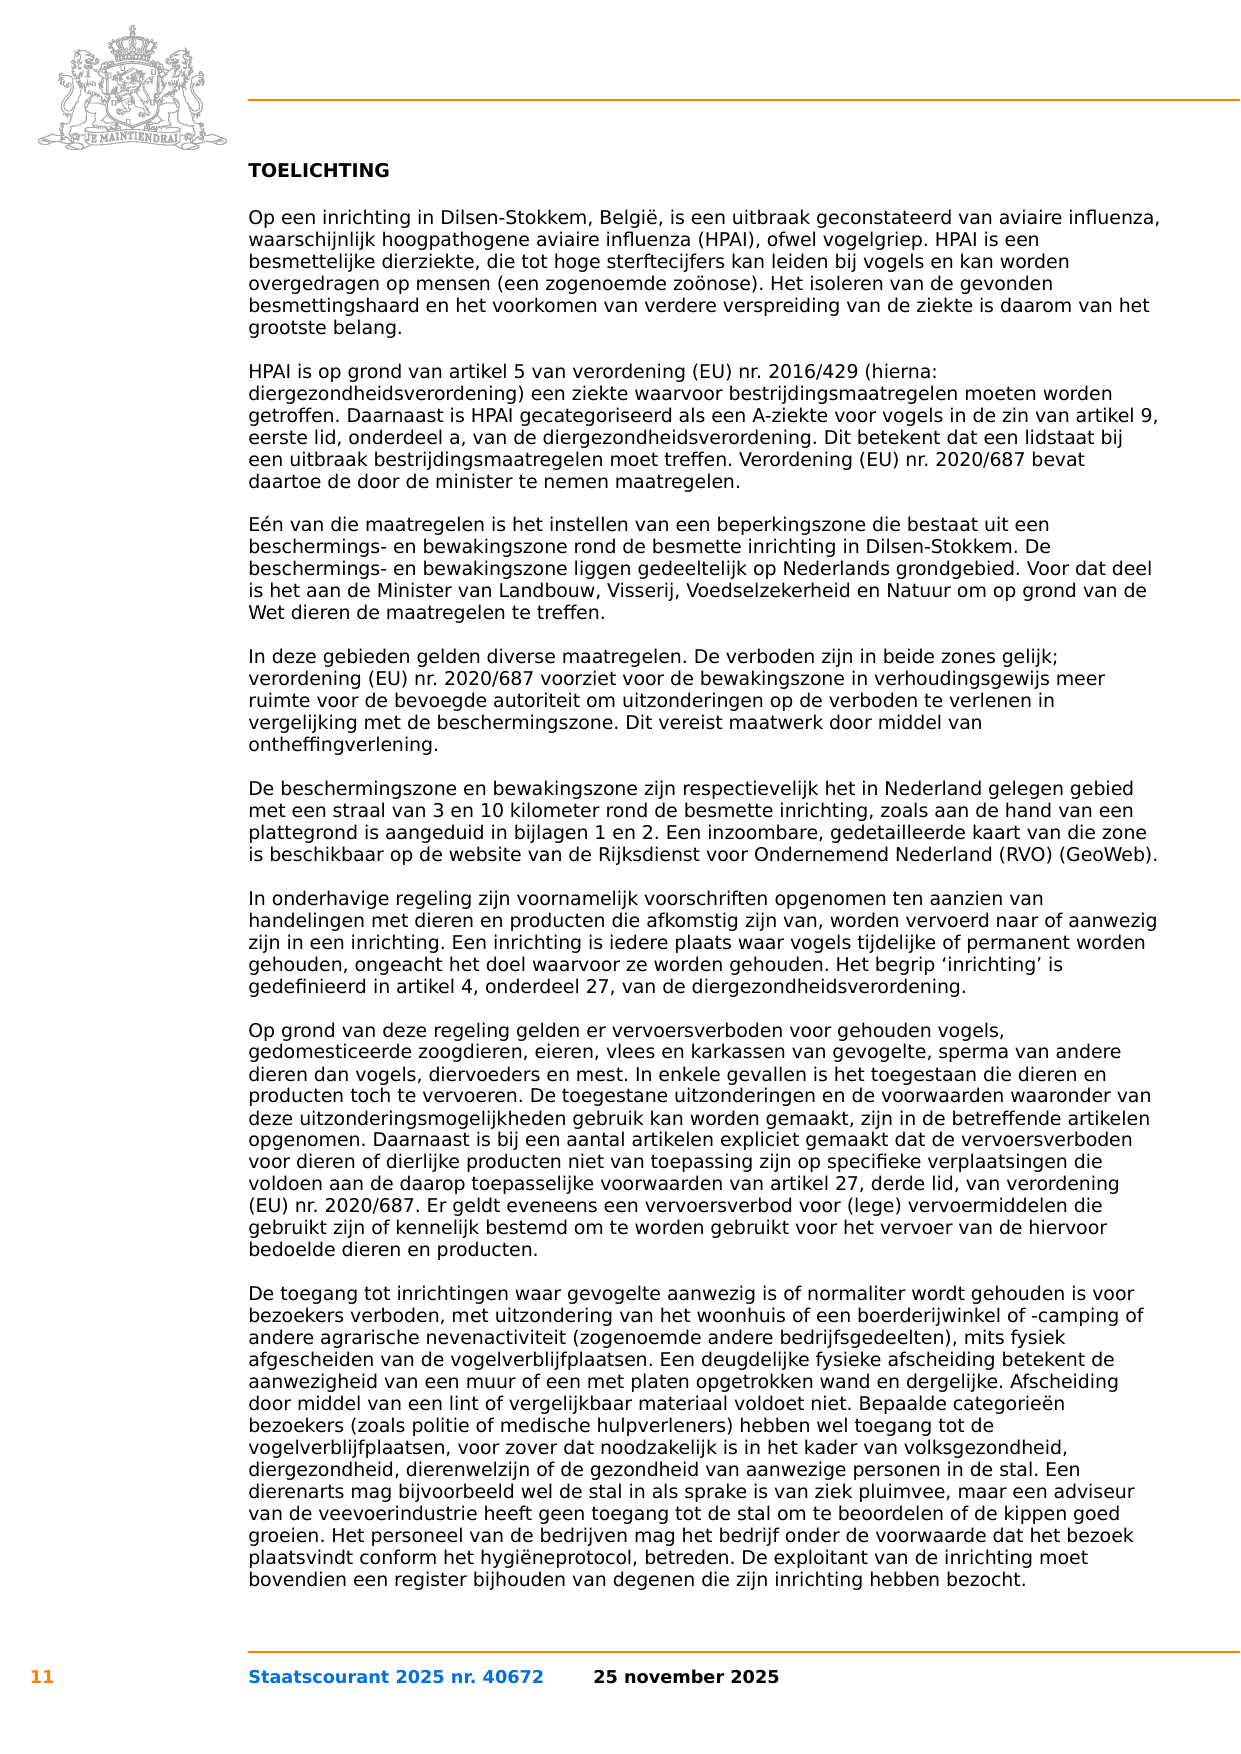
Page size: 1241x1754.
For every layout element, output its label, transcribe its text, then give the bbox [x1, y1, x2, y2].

subtitle TOELICHTING [248, 160, 1163, 182]
text Op een inrichting in Dilsen-Stokkem, België, is een uitbraak geconstateerd van aviaire influenza, waarschijnlijk hoogpathogene aviaire influenza (HPAI), ofwel vogelgriep. HPAI is een besmettelijke dierziekte, die tot hoge sterftecijfers kan leiden bij vogels en kan worden overgedragen op mensen (een zogenoemde zoönose). Het isoleren van de gevonden besmettingshaard en het voorkomen van verdere verspreiding van de ziekte is daarom van het grootste belang. [248, 207, 1163, 339]
text De beschermingszone en bewakingszone zijn respectievelijk het in Nederland gelegen gebied met een straal van 3 en 10 kilometer rond de besmette inrichting, zoals aan de hand van een plattegrond is aangeduid in bijlagen 1 en 2. Een inzoombare, gedetailleerde kaart van die zone is beschikbaar op de website van de Rijksdienst voor Ondernemend Nederland (RVO) (GeoWeb). [248, 778, 1163, 866]
text In deze gebieden gelden diverse maatregelen. De verboden zijn in beide zones gelijk; verordening (EU) nr. 2020/687 voorziet voor de bewakingszone in verhoudingsgewijs meer ruimte voor de bevoegde autoriteit om uitzonderingen op de verboden te verlenen in vergelijking met de beschermingszone. Dit vereist maatwerk door middel van ontheffingverlening. [248, 646, 1163, 756]
text HPAI is op grond van artikel 5 van verordening (EU) nr. 2016/429 (hierna: diergezondheidsverordening) een ziekte waarvoor bestrijdingsmaatregelen moeten worden getroffen. Daarnaast is HPAI gecategoriseerd als een A-ziekte voor vogels in de zin van artikel 9, eerste lid, onderdeel a, van de diergezondheidsverordening. Dit betekent dat een lidstaat bij een uitbraak bestrijdingsmaatregelen moet treffen. Verordening (EU) nr. 2020/687 bevat daartoe de door de minister te nemen maatregelen. [248, 361, 1163, 492]
text De toegang tot inrichtingen waar gevogelte aanwezig is of normaliter wordt gehouden is voor bezoekers verboden, met uitzondering van het woonhuis of een boerderijwinkel of -camping of andere agrarische nevenactiviteit (zogenoemde andere bedrijfsgedeelten), mits fysiek afgescheiden van de vogelverblijfplaatsen. Een deugdelijke fysieke afscheiding betekent de aanwezigheid van een muur of een met platen opgetrokken wand en dergelijke. Afscheiding door middel van een lint of vergelijkbaar materiaal voldoet niet. Bepaalde categorieën bezoekers (zoals politie of medische hulpverleners) hebben wel toegang tot de vogelverblijfplaatsen, voor zover dat noodzakelijk is in het kader van volksgezondheid, diergezondheid, dierenwelzijn of de gezondheid van aanwezige personen in de stal. Een dierenarts mag bijvoorbeeld wel de stal in als sprake is van ziek pluimvee, maar een adviseur van de veevoerindustrie heeft geen toegang tot de stal om te beoordelen of de kippen goed groeien. Het personeel van de bedrijven mag het bedrijf onder de voorwaarde dat het bezoek plaatsvindt conform het hygiëneprotocol, betreden. De exploitant van de inrichting moet bovendien een register bijhouden van degenen die zijn inrichting hebben bezocht. [248, 1283, 1163, 1591]
text Op grond van deze regeling gelden er vervoersverboden voor gehouden vogels, gedomesticeerde zoogdieren, eieren, vlees en karkassen van gevogelte, sperma van andere dieren dan vogels, diervoeders en mest. In enkele gevallen is het toegestaan die dieren en producten toch te vervoeren. De toegestane uitzonderingen en de voorwaarden waaronder van deze uitzonderingsmogelijkheden gebruik kan worden gemaakt, zijn in de betreffende artikelen opgenomen. Daarnaast is bij een aantal artikelen expliciet gemaakt dat de vervoersverboden voor dieren of dierlijke producten niet van toepassing zijn op specifieke verplaatsingen die voldoen aan de daarop toepasselijke voorwaarden van artikel 27, derde lid, van verordening (EU) nr. 2020/687. Er geldt eveneens een vervoersverbod voor (lege) vervoermiddelen die gebruikt zijn of kennelijk bestemd om te worden gebruikt voor het vervoer van de hiervoor bedoelde dieren en producten. [248, 1019, 1163, 1261]
text Eén van die maatregelen is het instellen van een beperkingszone die bestaat uit een beschermings- en bewakingszone rond de besmette inrichting in Dilsen-Stokkem. De beschermings- en bewakingszone liggen gedeeltelijk op Nederlands grondgebied. Voor dat deel is het aan de Minister van Landbouw, Visserij, Voedselzekerheid en Natuur om op grond van de Wet dieren de maatregelen te treffen. [248, 514, 1163, 624]
text In onderhavige regeling zijn voornamelijk voorschriften opgenomen ten aanzien van handelingen met dieren en producten die afkomstig zijn van, worden vervoerd naar of aanwezig zijn in een inrichting. Een inrichting is iedere plaats waar vogels tijdelijke of permanent worden gehouden, ongeacht het doel waarvoor ze worden gehouden. Het begrip ‘inrichting’ is gedefinieerd in artikel 4, onderdeel 27, van de diergezondheidsverordening. [248, 888, 1163, 998]
picture [38, 25, 227, 150]
